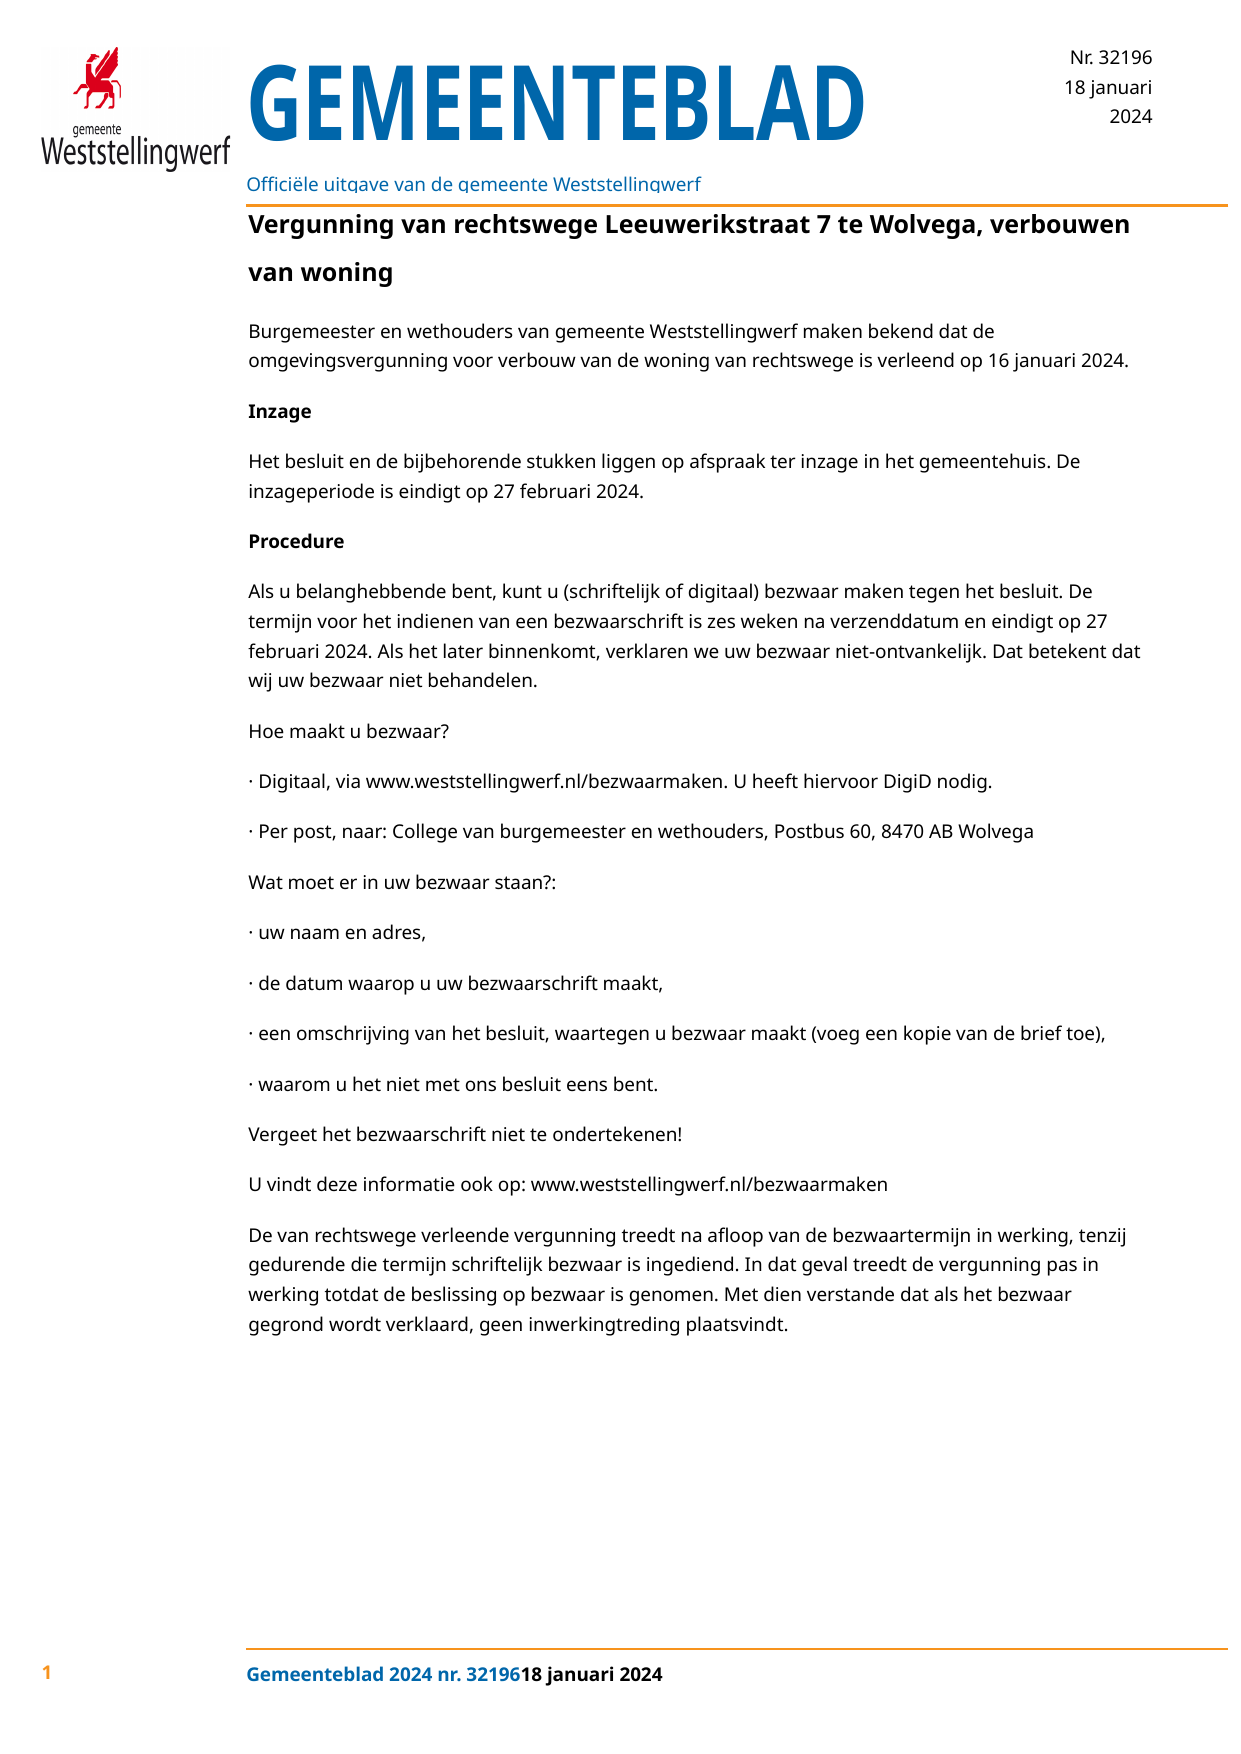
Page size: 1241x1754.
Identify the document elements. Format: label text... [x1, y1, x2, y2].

text U vindt deze informatie ook op: www.weststellingwerf.nl/bezwaarmaken [248, 1172, 1152, 1197]
text Hoe maakt u bezwaar? [248, 718, 1152, 744]
picture [41, 47, 231, 172]
text Burgemeester en wethouders van gemeente Weststellingwerf maken bekend dat de omgevingsvergunning voor verbouw van de woning van rechtswege is verleend op 16 januari 2024. [248, 318, 1152, 373]
text Als u belanghebbende bent, kunt u (schriftelijk of digitaal) bezwaar maken tegen het besluit. De termijn voor het indienen van een bezwaarschrift is zes weken na verzenddatum en eindigt op 27 februari 2024. Als het later binnenkomt, verklaren we uw bezwaar niet-ontvankelijk. Dat betekent dat wij uw bezwaar niet behandelen. [248, 579, 1152, 693]
text De van rechtswege verleende vergunning treedt na afloop van de bezwaartermijn in werking, tenzij gedurende die termijn schriftelijk bezwaar is ingediend. In dat geval treedt de vergunning pas in werking totdat de beslissing op bezwaar is genomen. Met dien verstande dat als het bezwaar gegrond wordt verklaard, geen inwerkingtreding plaatsvindt. [248, 1222, 1152, 1337]
text · Digitaal, via www.weststellingwerf.nl/bezwaarmaken. U heeft hiervoor DigiD nodig. [248, 768, 1152, 794]
text Vergeet het bezwaarschrift niet te ondertekenen! [248, 1121, 1152, 1147]
text · uw naam en adres, [248, 919, 1152, 945]
text · Per post, naar: College van burgemeester en wethouders, Postbus 60, 8470 AB Wolvega [248, 819, 1152, 844]
text Wat moet er in uw bezwaar staan?: [248, 869, 1152, 895]
text · waarom u het niet met ons besluit eens bent. [248, 1071, 1152, 1097]
text Vergunning van rechtswege Leeuwerikstraat 7 te Wolvega, verbouwen van woning [248, 207, 1152, 288]
text · de datum waarop u uw bezwaarschrift maakt, [248, 970, 1152, 996]
text Inzage [248, 398, 1152, 424]
text · een omschrijving van het besluit, waartegen u bezwaar maakt (voeg een kopie van de brief toe), [248, 1020, 1152, 1046]
text Procedure [248, 528, 1152, 554]
text Het besluit en de bijbehorende stukken liggen op afspraak ter inzage in het gemeentehuis. De inzageperiode is eindigt op 27 februari 2024. [248, 448, 1152, 504]
